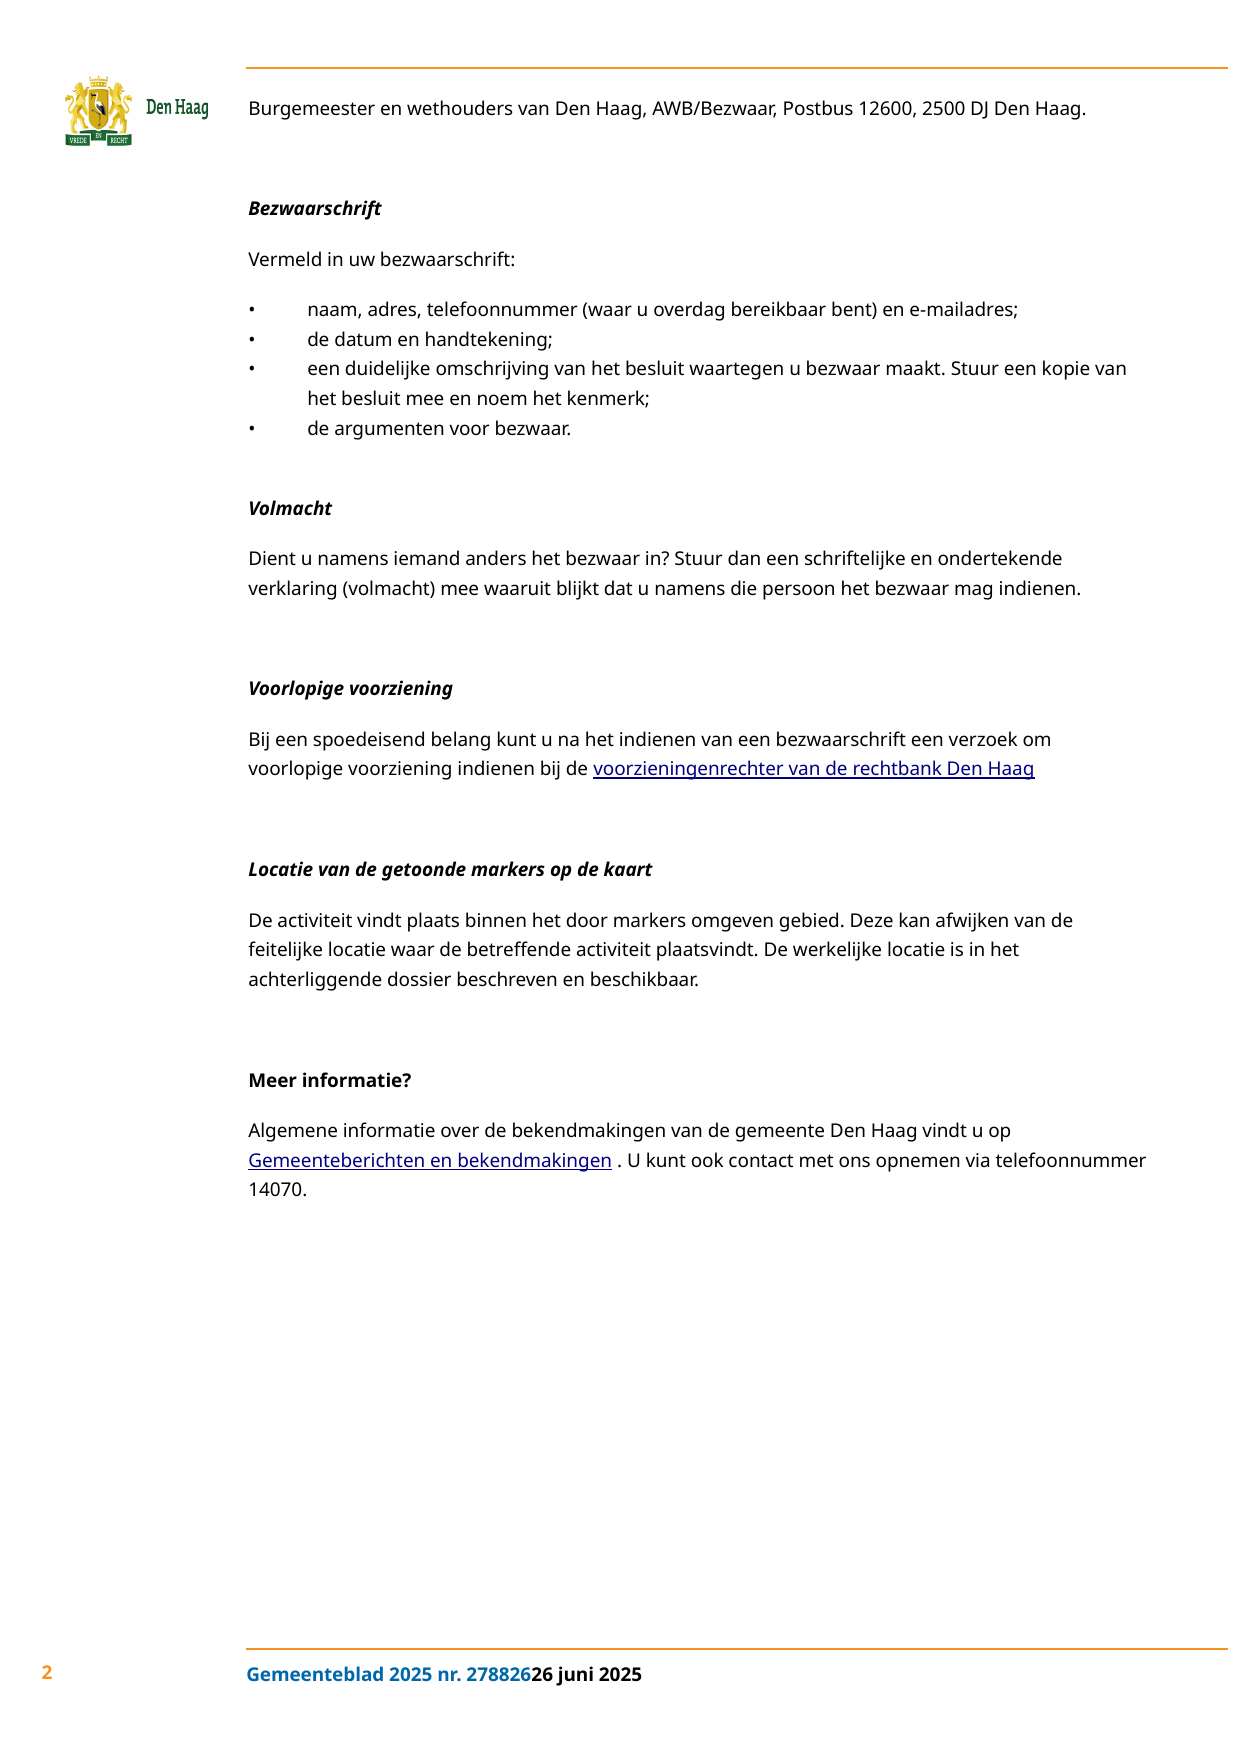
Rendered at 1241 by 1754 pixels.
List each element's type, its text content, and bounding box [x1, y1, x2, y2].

text Voorlopige voorziening [248, 676, 1152, 701]
text Bij een spoedeisend belang kunt u na het indienen van een bezwaarschrift een verzoek om voorlopige voorziening indienen bij de voorzieningenrechter van de rechtbank Den Haag [248, 726, 1152, 781]
text Dient u namens iemand anders het bezwaar in? Stuur dan een schriftelijke en ondertekende verklaring (volmacht) mee waaruit blijkt dat u namens die persoon het bezwaar mag indienen. [248, 545, 1152, 601]
list de datum en handtekening; [248, 326, 1152, 352]
list de argumenten voor bezwaar. [248, 415, 1152, 441]
text Locatie van de getoonde markers op de kaart [248, 856, 1152, 882]
list naam, adres, telefoonnummer (waar u overdag bereikbaar bent) en e-mailadres; [248, 296, 1152, 322]
picture [41, 47, 231, 172]
text De activiteit vindt plaats binnen het door markers omgeven gebied. Deze kan afwijken van de feitelijke locatie waar de betreffende activiteit plaatsvindt. De werkelijke locatie is in het achterliggende dossier beschreven en beschikbaar. [248, 907, 1152, 992]
text Burgemeester en wethouders van Den Haag, AWB/Bezwaar, Postbus 12600, 2500 DJ Den Haag. [248, 95, 1152, 121]
text Meer informatie? [248, 1067, 1152, 1093]
text Algemene informatie over de bekendmakingen van de gemeente Den Haag vindt u op Gemeenteberichten en bekendmakingen . U kunt ook contact met ons opnemen via telefoonnummer 14070. [248, 1117, 1152, 1202]
text Volmacht [248, 495, 1152, 521]
text Bezwaarschrift [248, 196, 1152, 221]
text Vermeld in uw bezwaarschrift: [248, 246, 1152, 272]
list een duidelijke omschrijving van het besluit waartegen u bezwaar maakt. Stuur een kopie van het besluit mee en noem het kenmerk; [248, 356, 1152, 411]
